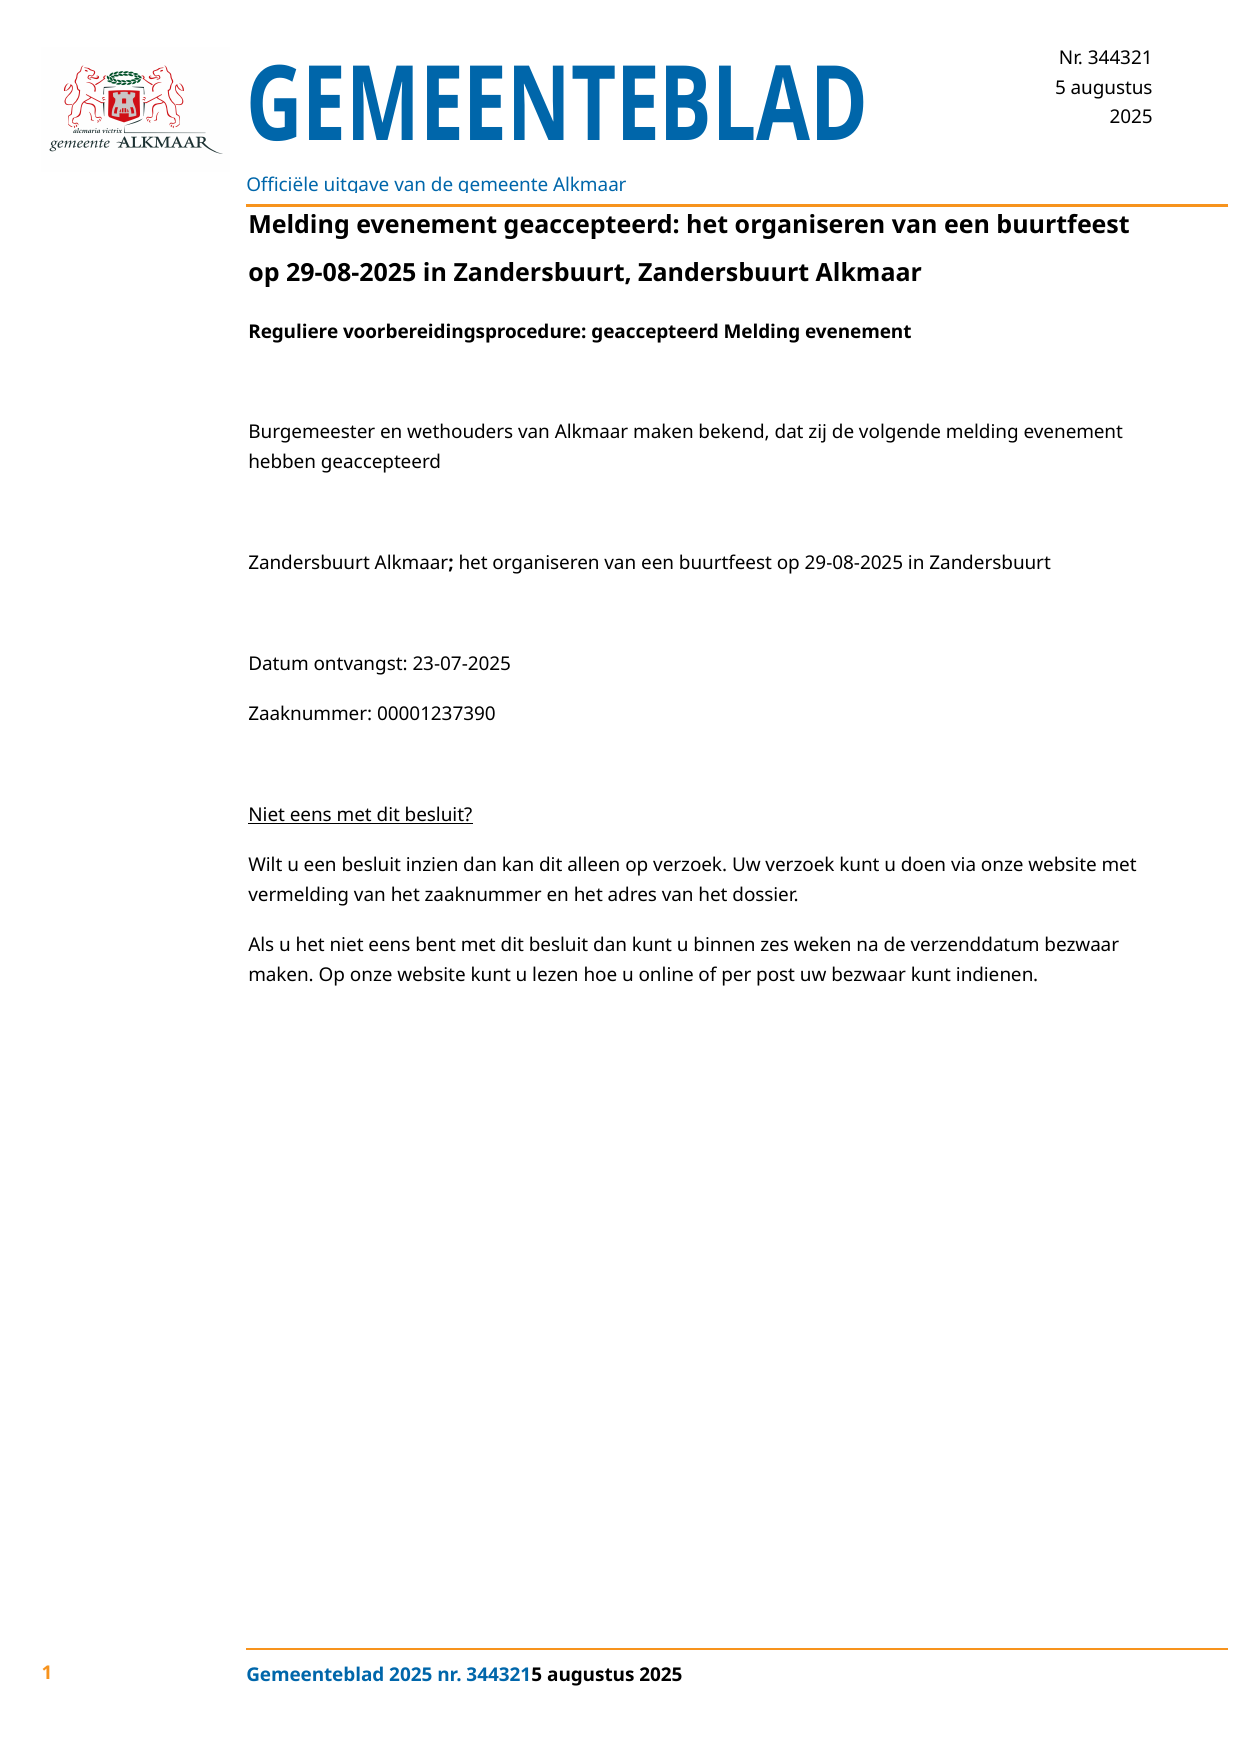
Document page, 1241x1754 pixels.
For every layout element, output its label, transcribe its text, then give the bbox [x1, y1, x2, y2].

text Reguliere voorbereidingsprocedure: geaccepteerd Melding evenement [248, 318, 1152, 344]
text Datum ontvangst: 23-07-2025 [248, 650, 1152, 676]
text Zaaknummer: 00001237390 [248, 700, 1152, 726]
picture [41, 47, 231, 172]
text Niet eens met dit besluit? [248, 801, 1152, 827]
text Zandersbuurt Alkmaar; het organiseren van een buurtfeest op 29-08-2025 in Zandersbuurt [248, 549, 1152, 575]
text Als u het niet eens bent met dit besluit dan kunt u binnen zes weken na de verzenddatum bezwaar maken. Op onze website kunt u lezen hoe u online of per post uw bezwaar kunt indienen. [248, 932, 1152, 987]
text Melding evenement geaccepteerd: het organiseren van een buurtfeest op 29-08-2025 in Zandersbuurt, Zandersbuurt Alkmaar [248, 207, 1152, 288]
text Wilt u een besluit inzien dan kan dit alleen op verzoek. Uw verzoek kunt u doen via onze website met vermelding van het zaaknummer en het adres van het dossier. [248, 852, 1152, 907]
text Burgemeester en wethouders van Alkmaar maken bekend, dat zij de volgende melding evenement hebben geaccepteerd [248, 419, 1152, 474]
